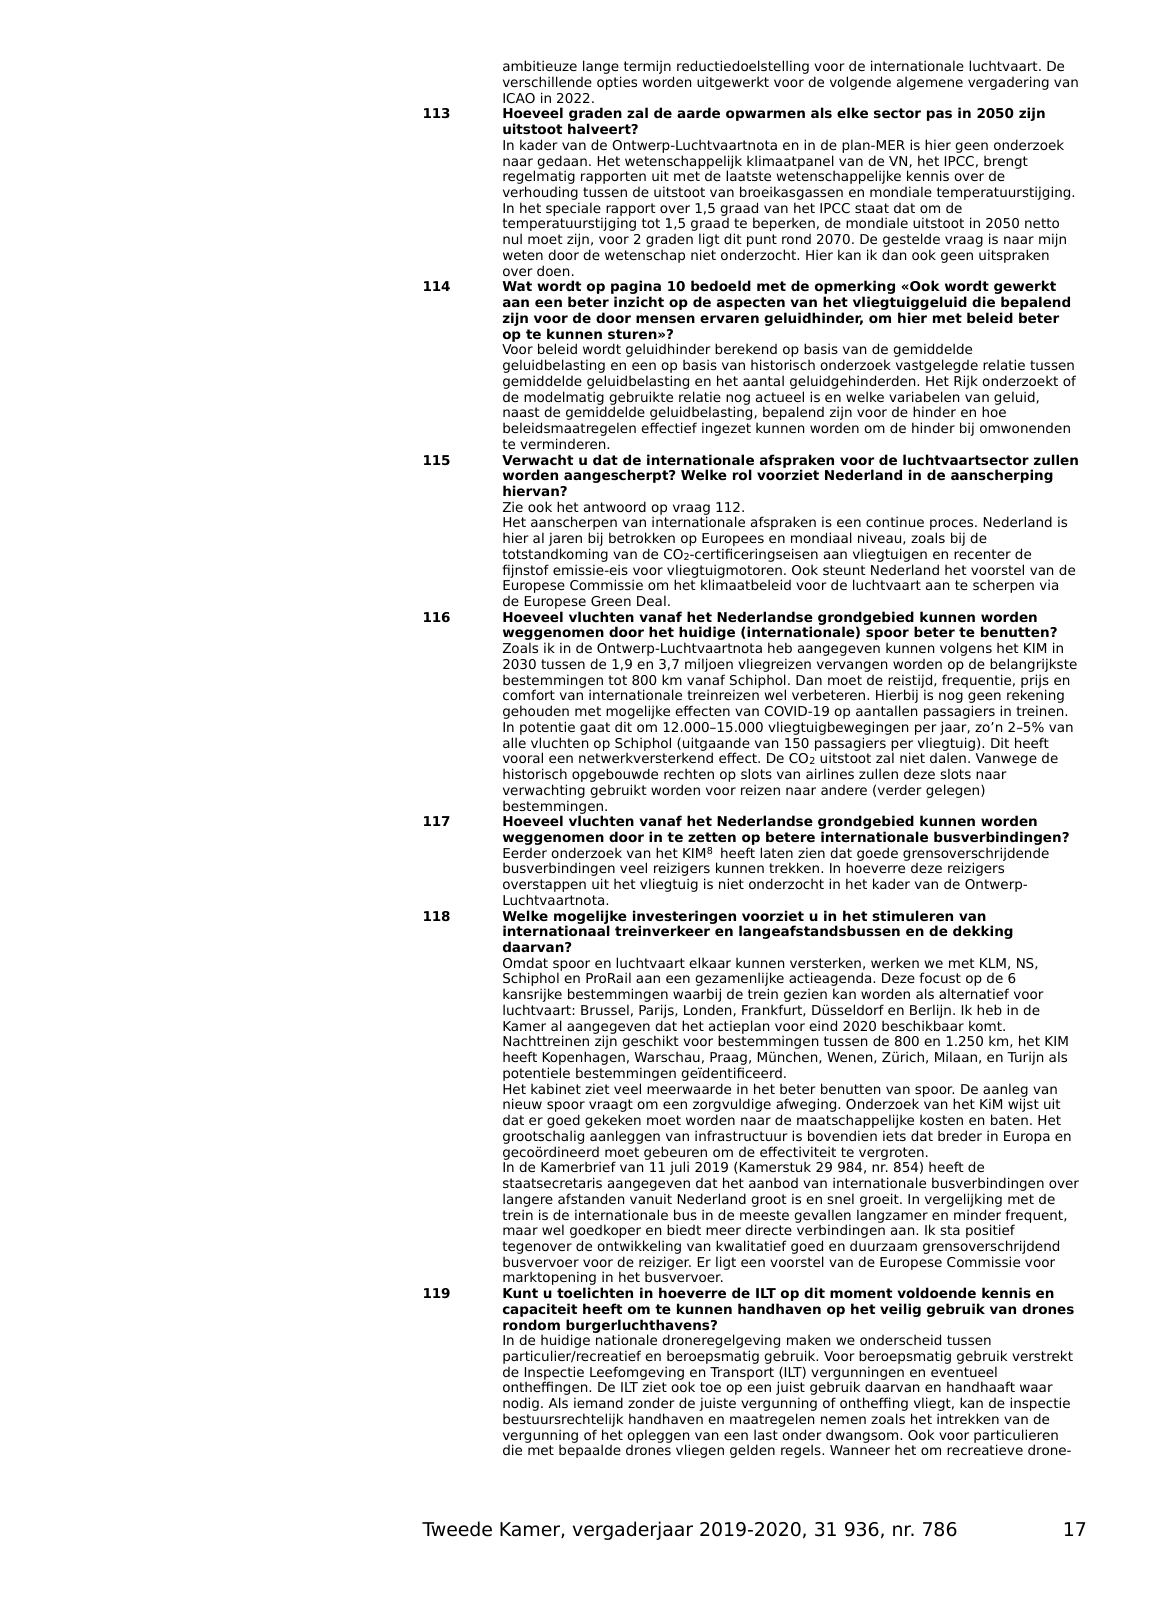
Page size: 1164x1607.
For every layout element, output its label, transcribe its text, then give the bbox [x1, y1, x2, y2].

table_cell 119 [422, 1286, 496, 1459]
table_cell 113 [422, 106, 496, 279]
table_cell Hoeveel vluchten vanaf het Nederlandse grondgebied kunnen worden weggenomen door in te zetten op betere internationale busverbindingen? Eerder onderzoek van het KIM8 heeft laten zien dat goede grensoverschrijdende busverbindingen veel reizigers kunnen trekken. In hoeverre deze reizigers overstappen uit het vliegtuig is niet onderzocht in het kader van de Ontwerp-Luchtvaartnota. [496, 814, 1087, 908]
table_cell Hoeveel graden zal de aarde opwarmen als elke sector pas in 2050 zijn uitstoot halveert? In kader van de Ontwerp-Luchtvaartnota en in de plan-MER is hier geen onderzoek naar gedaan. Het wetenschappelijk klimaatpanel van de VN, het IPCC, brengt regelmatig rapporten uit met de laatste wetenschappelijke kennis over de verhouding tussen de uitstoot van broeikasgassen en mondiale temperatuurstijging. In het speciale rapport over 1,5 graad van het IPCC staat dat om de temperatuurstijging tot 1,5 graad te beperken, de mondiale uitstoot in 2050 netto nul moet zijn, voor 2 graden ligt dit punt rond 2070. De gestelde vraag is naar mijn weten door de wetenschap niet onderzocht. Hier kan ik dan ook geen uitspraken over doen. [496, 106, 1087, 279]
table_cell 114 [422, 279, 496, 452]
table_cell 116 [422, 610, 496, 814]
table_cell Verwacht u dat de internationale afspraken voor de luchtvaartsector zullen worden aangescherpt? Welke rol voorziet Nederland in de aanscherping hiervan? Zie ook het antwoord op vraag 112. Het aanscherpen van internationale afspraken is een continue proces. Nederland is hier al jaren bij betrokken op Europees en mondiaal niveau, zoals bij de totstandkoming van de CO2-certificeringseisen aan vliegtuigen en recenter de fijnstof emissie-eis voor vliegtuigmotoren. Ook steunt Nederland het voorstel van de Europese Commissie om het klimaatbeleid voor de luchtvaart aan te scherpen via de Europese Green Deal. [496, 452, 1087, 609]
table_cell 117 [422, 814, 496, 908]
table_cell Welke mogelijke investeringen voorziet u in het stimuleren van internationaal treinverkeer en langeafstandsbussen en de dekking daarvan? Omdat spoor en luchtvaart elkaar kunnen versterken, werken we met KLM, NS, Schiphol en ProRail aan een gezamenlijke actieagenda. Deze focust op de 6 kansrijke bestemmingen waarbij de trein gezien kan worden als alternatief voor luchtvaart: Brussel, Parijs, Londen, Frankfurt, Düsseldorf en Berlijn. Ik heb in de Kamer al aangegeven dat het actieplan voor eind 2020 beschikbaar komt. Nachttreinen zijn geschikt voor bestemmingen tussen de 800 en 1.250 km, het KIM heeft Kopenhagen, Warschau, Praag, München, Wenen, Zürich, Milaan, en Turijn als potentiele bestemmingen geïdentificeerd. Het kabinet ziet veel meerwaarde in het beter benutten van spoor. De aanleg van nieuw spoor vraagt om een zorgvuldige afweging. Onderzoek van het KiM wijst uit dat er goed gekeken moet worden naar de maatschappelijke kosten en baten. Het grootschalig aanleggen van infrastructuur is bovendien iets dat breder in Europa en gecoördineerd moet gebeuren om de effectiviteit te vergroten. In de Kamerbrief van 11 juli 2019 (Kamerstuk 29 984, nr. 854) heeft de staatsecretaris aangegeven dat het aanbod van internationale busverbindingen over langere afstanden vanuit Nederland groot is en snel groeit. In vergelijking met de trein is de internationale bus in de meeste gevallen langzamer en minder frequent, maar wel goedkoper en biedt meer directe verbindingen aan. Ik sta positief tegenover de ontwikkeling van kwalitatief goed en duurzaam grensoverschrijdend busvervoer voor de reiziger. Er ligt een voorstel van de Europese Commissie voor marktopening in het busvervoer. [496, 909, 1087, 1286]
table_cell Hoeveel vluchten vanaf het Nederlandse grondgebied kunnen worden weggenomen door het huidige (internationale) spoor beter te benutten? Zoals ik in de Ontwerp-Luchtvaartnota heb aangegeven kunnen volgens het KIM in 2030 tussen de 1,9 en 3,7 miljoen vliegreizen vervangen worden op de belangrijkste bestemmingen tot 800 km vanaf Schiphol. Dan moet de reistijd, frequentie, prijs en comfort van internationale treinreizen wel verbeteren. Hierbij is nog geen rekening gehouden met mogelijke effecten van COVID-19 op aantallen passagiers in treinen. In potentie gaat dit om 12.000–15.000 vliegtuigbewegingen per jaar, zo’n 2–5% van alle vluchten op Schiphol (uitgaande van 150 passagiers per vliegtuig). Dit heeft vooral een netwerkversterkend effect. De CO2 uitstoot zal niet dalen. Vanwege de historisch opgebouwde rechten op slots van airlines zullen deze slots naar verwachting gebruikt worden voor reizen naar andere (verder gelegen) bestemmingen. [496, 610, 1087, 814]
table_cell Wat wordt op pagina 10 bedoeld met de opmerking «Ook wordt gewerkt aan een beter inzicht op de aspecten van het vliegtuiggeluid die bepalend zijn voor de door mensen ervaren geluidhinder, om hier met beleid beter op te kunnen sturen»? Voor beleid wordt geluidhinder berekend op basis van de gemiddelde geluidbelasting en een op basis van historisch onderzoek vastgelegde relatie tussen gemiddelde geluidbelasting en het aantal geluidgehinderden. Het Rijk onderzoekt of de modelmatig gebruikte relatie nog actueel is en welke variabelen van geluid, naast de gemiddelde geluidbelasting, bepalend zijn voor de hinder en hoe beleidsmaatregelen effectief ingezet kunnen worden om de hinder bij omwonenden te verminderen. [496, 279, 1087, 452]
table_cell [422, 59, 496, 106]
table_cell 118 [422, 909, 496, 1286]
table_cell 115 [422, 452, 496, 609]
table_cell Kunt u toelichten in hoeverre de ILT op dit moment voldoende kennis en capaciteit heeft om te kunnen handhaven op het veilig gebruik van drones rondom burgerluchthavens? In de huidige nationale droneregelgeving maken we onderscheid tussen particulier/recreatief en beroepsmatig gebruik. Voor beroepsmatig gebruik verstrekt de Inspectie Leefomgeving en Transport (ILT) vergunningen en eventueel ontheffingen. De ILT ziet ook toe op een juist gebruik daarvan en handhaaft waar nodig. Als iemand zonder de juiste vergunning of ontheffing vliegt, kan de inspectie bestuursrechtelijk handhaven en maatregelen nemen zoals het intrekken van de vergunning of het opleggen van een last onder dwangsom. Ook voor particulieren die met bepaalde drones vliegen gelden regels. Wanneer het om recreatieve drone- [496, 1286, 1087, 1459]
table_cell ambitieuze lange termijn reductiedoelstelling voor de internationale luchtvaart. De verschillende opties worden uitgewerkt voor de volgende algemene vergadering van ICAO in 2022. [496, 59, 1087, 106]
